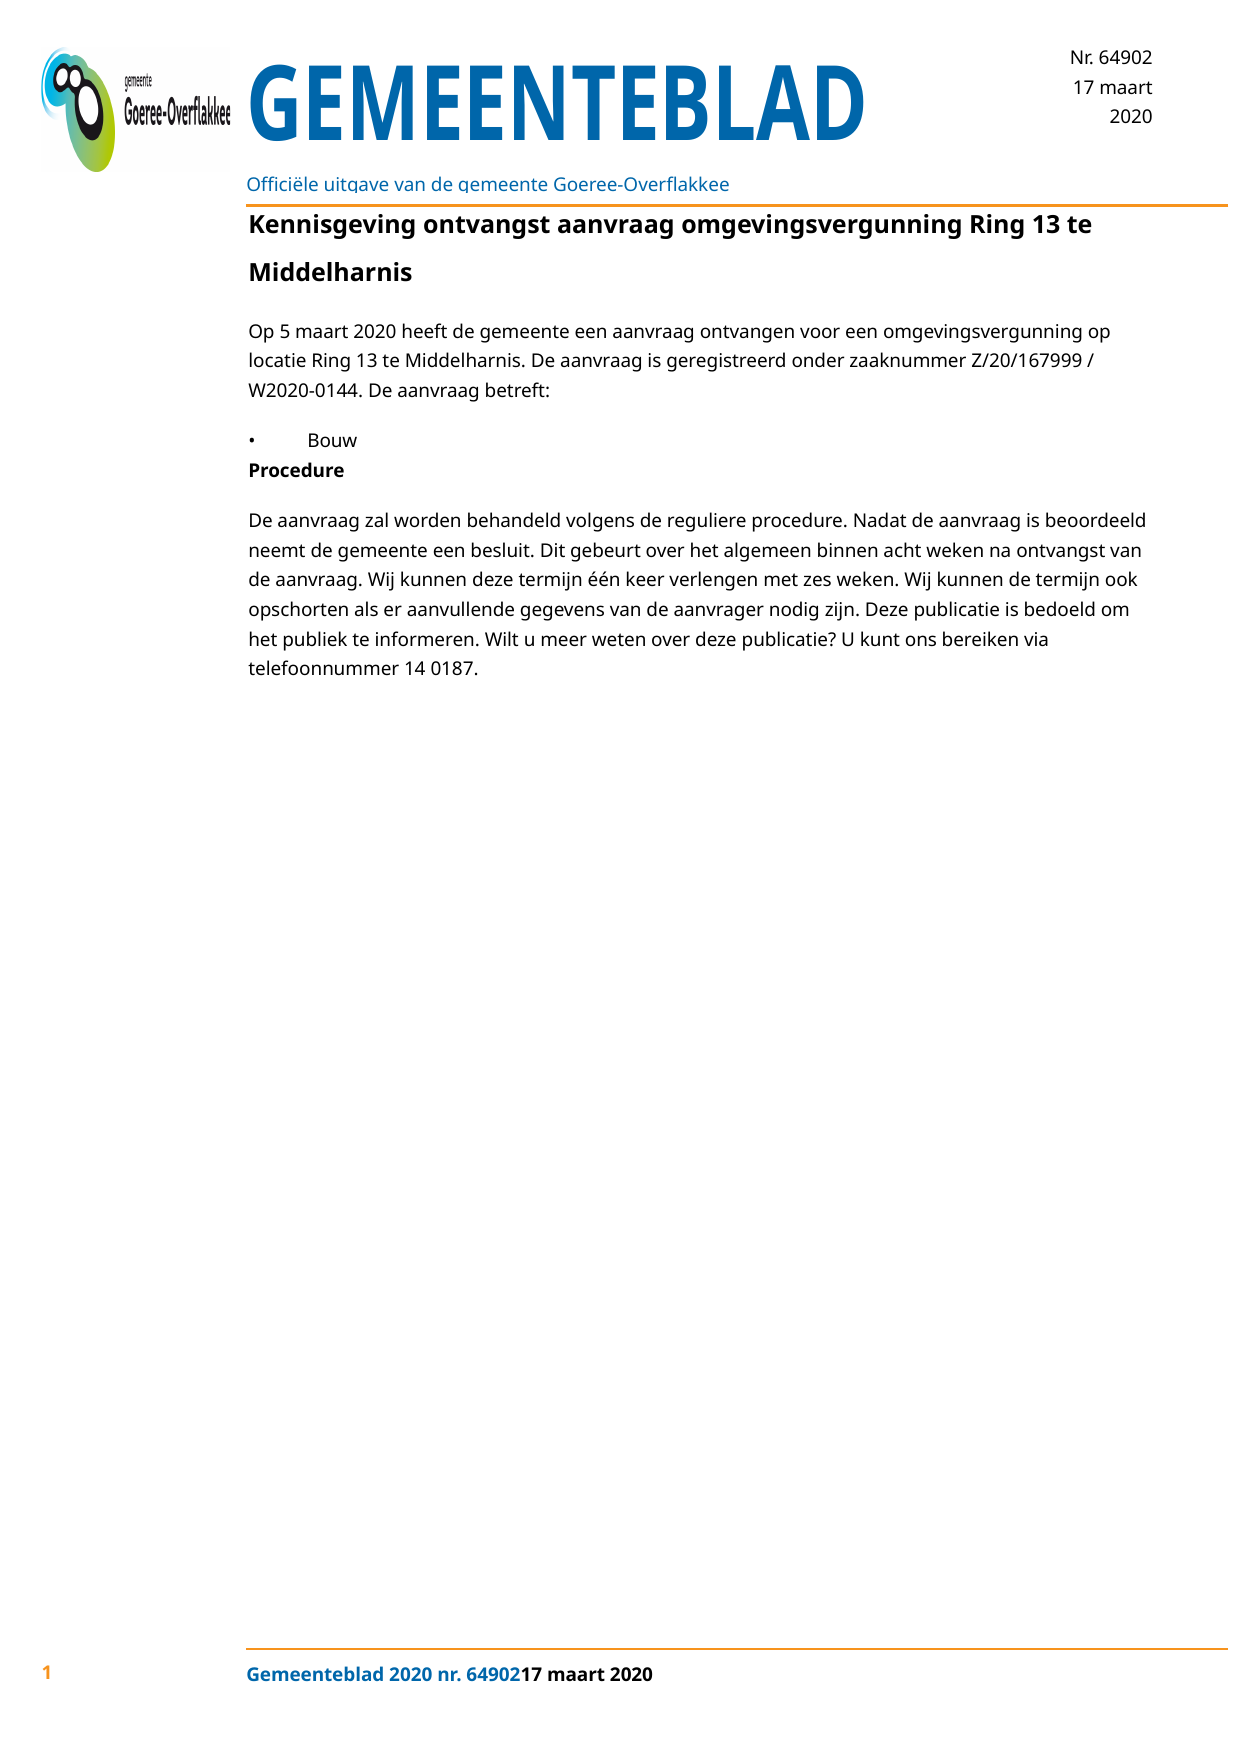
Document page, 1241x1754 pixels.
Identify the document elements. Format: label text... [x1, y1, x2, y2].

text Procedure [248, 457, 1152, 483]
text Kennisgeving ontvangst aanvraag omgevingsvergunning Ring 13 te Middelharnis [248, 207, 1152, 288]
list Bouw [248, 427, 1152, 453]
text Op 5 maart 2020 heeft de gemeente een aanvraag ontvangen voor een omgevingsvergunning op locatie Ring 13 te Middelharnis. De aanvraag is geregistreerd onder zaaknummer Z/20/167999 / W2020-0144. De aanvraag betreft: [248, 318, 1152, 403]
text De aanvraag zal worden behandeld volgens de reguliere procedure. Nadat de aanvraag is beoordeeld neemt de gemeente een besluit. Dit gebeurt over het algemeen binnen acht weken na ontvangst van de aanvraag. Wij kunnen deze termijn één keer verlengen met zes weken. Wij kunnen de termijn ook opschorten als er aanvullende gegevens van de aanvrager nodig zijn. Deze publicatie is bedoeld om het publiek te informeren. Wilt u meer weten over deze publicatie? U kunt ons bereiken via telefoonnummer 14 0187. [248, 507, 1152, 681]
picture [41, 47, 231, 172]
